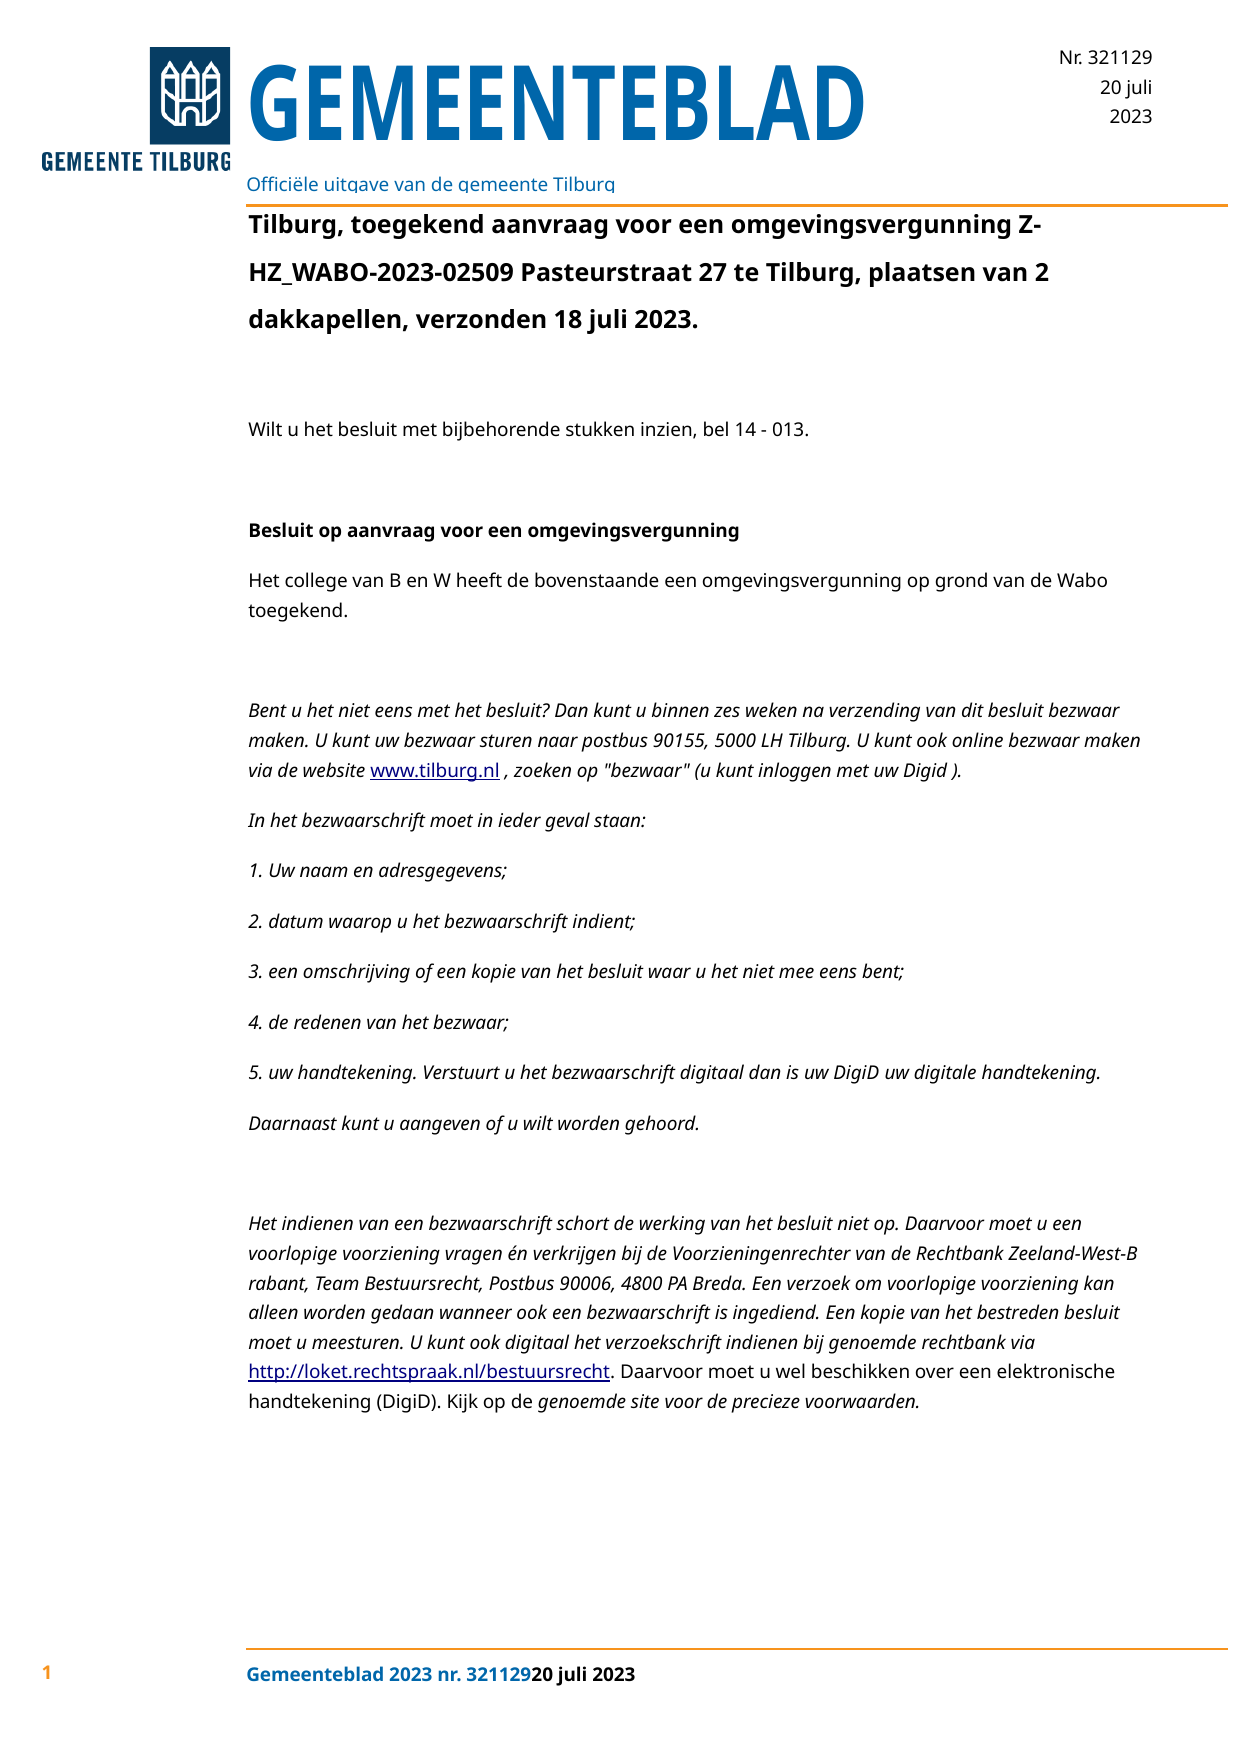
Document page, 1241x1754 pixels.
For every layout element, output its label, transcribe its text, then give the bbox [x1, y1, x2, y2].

text Bent u het niet eens met het besluit? Dan kunt u binnen zes weken na verzending van dit besluit bezwaar maken. U kunt uw bezwaar sturen naar postbus 90155, 5000 LH Tilburg. U kunt ook online bezwaar maken via de website www.tilburg.nl , zoeken op "bezwaar" (u kunt inloggen met uw Digid ). [248, 698, 1152, 782]
text 1. Uw naam en adresgegevens; [248, 858, 1152, 883]
text Wilt u het besluit met bijbehorende stukken inzien, bel 14 - 013. [248, 416, 1152, 442]
text 5. uw handtekening. Verstuurt u het bezwaarschrift digitaal dan is uw DigiD uw digitale handtekening. [248, 1059, 1152, 1085]
text Besluit op aanvraag voor een omgevingsvergunning [248, 517, 1152, 542]
text 3. een omschrijving of een kopie van het besluit waar u het niet mee eens bent; [248, 958, 1152, 984]
text 2. datum waarop u het bezwaarschrift indient; [248, 908, 1152, 934]
text In het bezwaarschrift moet in ieder geval staan: [248, 807, 1152, 833]
text Het college van B en W heeft de bovenstaande een omgevingsvergunning op grond van de Wabo toegekend. [248, 567, 1152, 622]
picture [41, 47, 231, 172]
text Tilburg, toegekend aanvraag voor een omgevingsvergunning Z-HZ_WABO-2023-02509 Pasteurstraat 27 te Tilburg, plaatsen van 2 dakkapellen, verzonden 18 juli 2023. [248, 207, 1152, 336]
text Daarnaast kunt u aangeven of u wilt worden gehoord. [248, 1110, 1152, 1135]
text Het indienen van een bezwaarschrift schort de werking van het besluit niet op. Daarvoor moet u een voorlopige voorziening vragen én verkrijgen bij de Voorzieningenrechter van de Rechtbank Zeeland-West-B rabant, Team Bestuursrecht, Postbus 90006, 4800 PA Breda. Een verzoek om voorlopige voorziening kan alleen worden gedaan wanneer ook een bezwaarschrift is ingediend. Een kopie van het bestreden besluit moet u meesturen. U kunt ook digitaal het verzoekschrift indienen bij genoemde rechtbank via http://loket.rechtspraak.nl/bestuursrecht. Daarvoor moet u wel beschikken over een elektronische handtekening (DigiD). Kijk op de genoemde site voor de precieze voorwaarden. [248, 1211, 1152, 1414]
text 4. de redenen van het bezwaar; [248, 1009, 1152, 1034]
